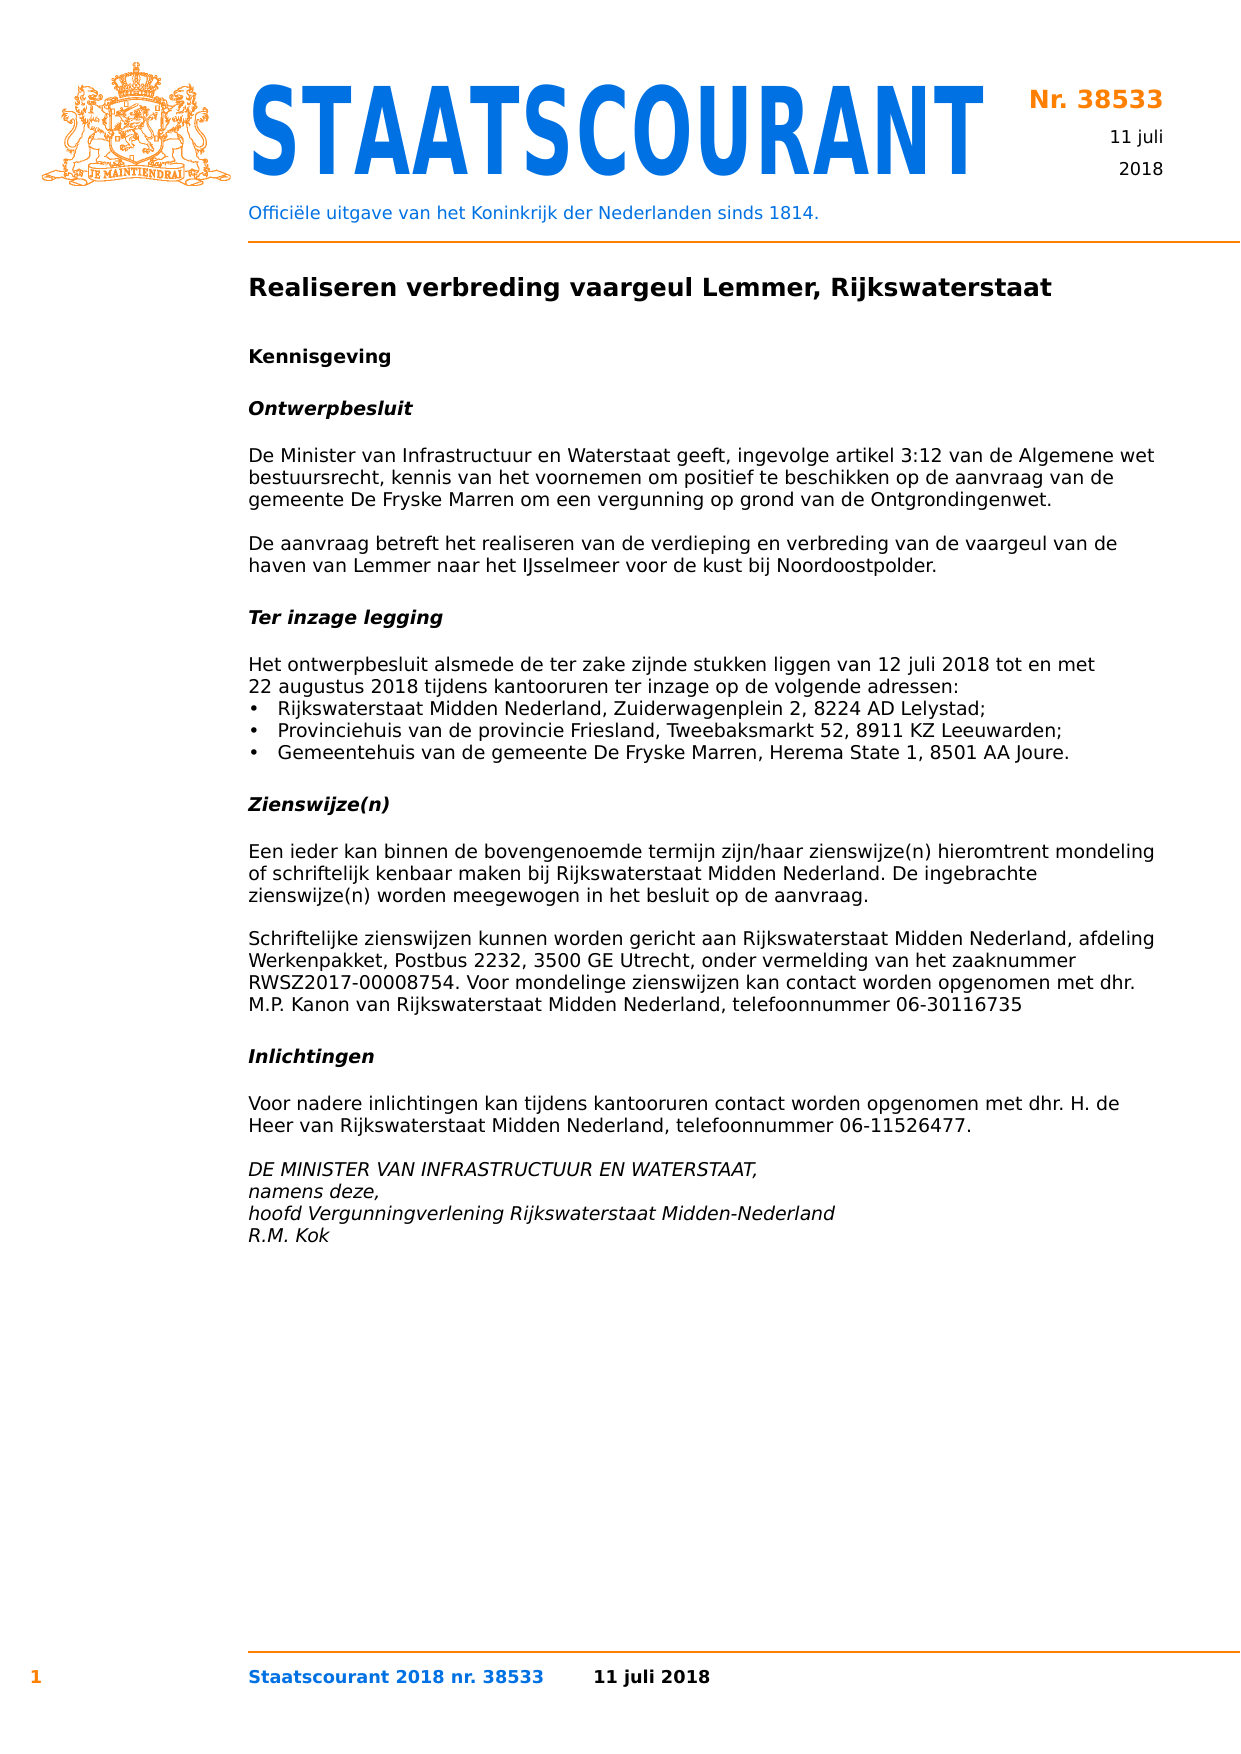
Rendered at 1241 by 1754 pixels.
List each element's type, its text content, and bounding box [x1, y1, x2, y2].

picture [41, 62, 231, 186]
text Het ontwerpbesluit alsmede de ter zake zijnde stukken liggen van 12 juli 2018 tot en met 22 augustus 2018 tijdens kantooruren ter inzage op de volgende adressen: [248, 654, 1163, 698]
text DE MINISTER VAN INFRASTRUCTUUR EN WATERSTAAT, namens deze, hoofd Vergunningverlening Rijkswaterstaat Midden-Nederland R.M. Kok [248, 1159, 1163, 1247]
subtitle Realiseren verbreding vaargeul Lemmer, Rijkswaterstaat [248, 273, 1163, 302]
text De aanvraag betreft het realiseren van de verdieping en verbreding van de vaargeul van de haven van Lemmer naar het IJsselmeer voor de kust bij Noordoostpolder. [248, 533, 1163, 577]
text • Gemeentehuis van de gemeente De Fryske Marren, Herema State 1, 8501 AA Joure. [248, 742, 1163, 763]
text Voor nadere inlichtingen kan tijdens kantooruren contact worden opgenomen met dhr. H. de Heer van Rijkswaterstaat Midden Nederland, telefoonnummer 06-11526477. [248, 1093, 1163, 1137]
subtitle Inlichtingen [248, 1046, 1163, 1068]
table_header Nr. 38533 [998, 62, 1240, 121]
text • Provinciehuis van de provincie Friesland, Tweebaksmarkt 52, 8911 KZ Leeuwarden; [248, 719, 1163, 742]
table_cell 11 juli [998, 121, 1240, 153]
text Een ieder kan binnen de bovengenoemde termijn zijn/haar zienswijze(n) hieromtrent mondeling of schriftelijk kenbaar maken bij Rijkswaterstaat Midden Nederland. De ingebrachte zienswijze(n) worden meegewogen in het besluit op de aanvraag. [248, 841, 1163, 906]
subtitle Zienswijze(n) [248, 793, 1163, 816]
text De Minister van Infrastructuur en Waterstaat geeft, ingevolge artikel 3:12 van de Algemene wet bestuursrecht, kennis van het voornemen om positief te beschikken op de aanvraag van de gemeente De Fryske Marren om een vergunning op grond van de Ontgrondingenwet. [248, 445, 1163, 511]
text • Rijkswaterstaat Midden Nederland, Zuiderwagenplein 2, 8224 AD Lelystad; [248, 698, 1163, 719]
table_header [25, 62, 248, 241]
subtitle Ontwerpbesluit [248, 398, 1163, 420]
table_cell Officiële uitgave van het Koninkrijk der Nederlanden sinds 1814. [248, 203, 1240, 241]
text Schriftelijke zienswijzen kunnen worden gericht aan Rijkswaterstaat Midden Nederland, afdeling Werkenpakket, Postbus 2232, 3500 GE Utrecht, onder vermelding van het zaaknummer RWSZ2017-00008754. Voor mondelinge zienswijzen kan contact worden opgenomen met dhr. M.P. Kanon van Rijkswaterstaat Midden Nederland, telefoonnummer 06-30116735 [248, 928, 1163, 1016]
table_header STAATSCOURANT [248, 62, 998, 203]
subtitle Kennisgeving [248, 346, 1163, 368]
subtitle Ter inzage legging [248, 607, 1163, 629]
table_cell 2018 [998, 153, 1240, 203]
